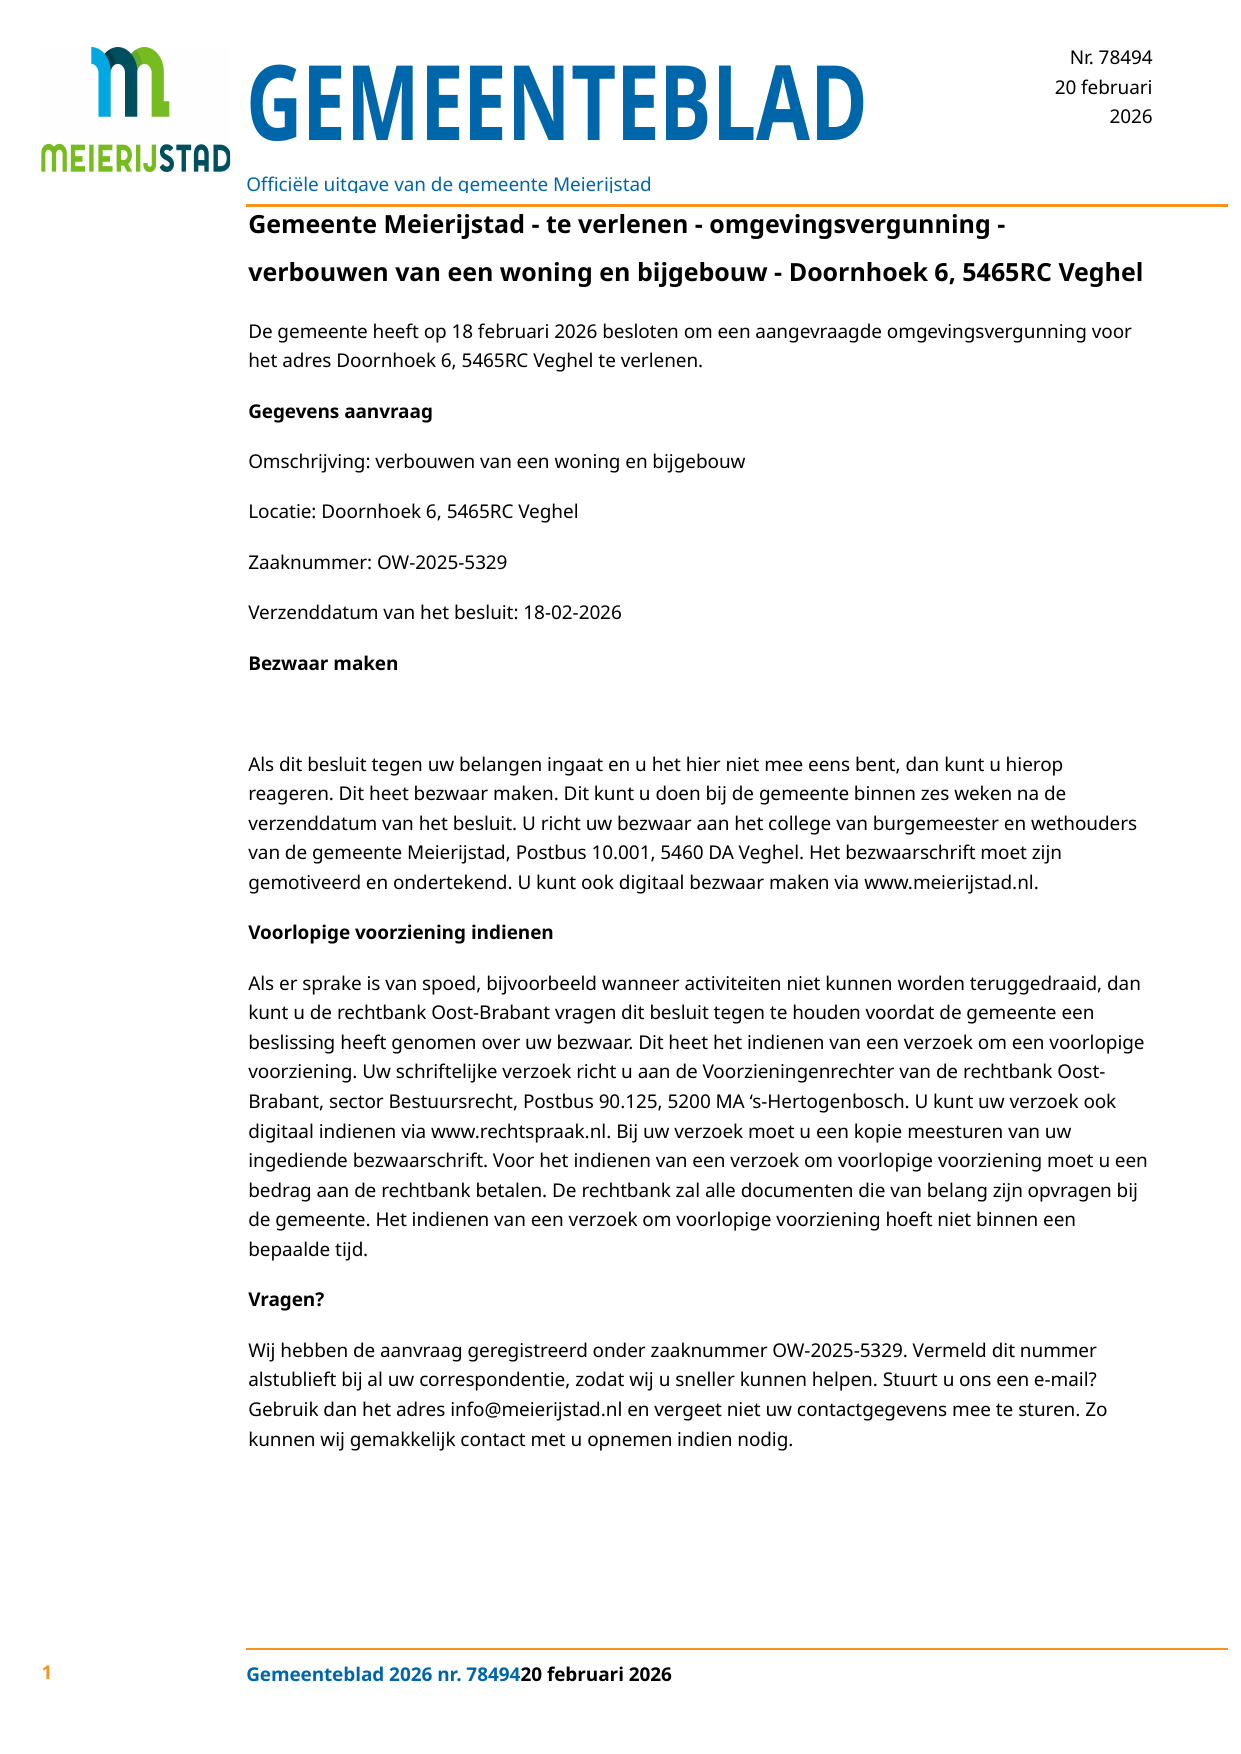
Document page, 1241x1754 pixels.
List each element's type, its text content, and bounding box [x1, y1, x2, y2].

text Bezwaar maken [248, 650, 1152, 676]
text De gemeente heeft op 18 februari 2026 besloten om een aangevraagde omgevingsvergunning voor het adres Doornhoek 6, 5465RC Veghel te verlenen. [248, 318, 1152, 373]
text Vragen? [248, 1287, 1152, 1312]
text Gemeente Meierijstad - te verlenen - omgevingsvergunning - verbouwen van een woning en bijgebouw - Doornhoek 6, 5465RC Veghel [248, 207, 1152, 288]
text Als dit besluit tegen uw belangen ingaat en u het hier niet mee eens bent, dan kunt u hierop reageren. Dit heet bezwaar maken. Dit kunt u doen bij de gemeente binnen zes weken na de verzenddatum van het besluit. U richt uw bezwaar aan het college van burgemeester en wethouders van de gemeente Meierijstad, Postbus 10.001, 5460 DA Veghel. Het bezwaarschrift moet zijn gemotiveerd en ondertekend. U kunt ook digitaal bezwaar maken via www.meierijstad.nl. [248, 751, 1152, 895]
text Omschrijving: verbouwen van een woning en bijgebouw [248, 448, 1152, 474]
text Wij hebben de aanvraag geregistreerd onder zaaknummer OW-2025-5329. Vermeld dit nummer alstublieft bij al uw correspondentie, zodat wij u sneller kunnen helpen. Stuurt u ons een e-mail? Gebruik dan het adres info@meierijstad.nl en vergeet niet uw contactgegevens mee te sturen. Zo kunnen wij gemakkelijk contact met u opnemen indien nodig. [248, 1337, 1152, 1452]
text Als er sprake is van spoed, bijvoorbeeld wanneer activiteiten niet kunnen worden teruggedraaid, dan kunt u de rechtbank Oost-Brabant vragen dit besluit tegen te houden voordat de gemeente een beslissing heeft genomen over uw bezwaar. Dit heet het indienen van een verzoek om een voorlopige voorziening. Uw schriftelijke verzoek richt u aan de Voorzieningenrechter van de rechtbank Oost-Brabant, sector Bestuursrecht, Postbus 90.125, 5200 MA ‘s-Hertogenbosch. U kunt uw verzoek ook digitaal indienen via www.rechtspraak.nl. Bij uw verzoek moet u een kopie meesturen van uw ingediende bezwaarschrift. Voor het indienen van een verzoek om voorlopige voorziening moet u een bedrag aan de rechtbank betalen. De rechtbank zal alle documenten die van belang zijn opvragen bij de gemeente. Het indienen van een verzoek om voorlopige voorziening hoeft niet binnen een bepaalde tijd. [248, 970, 1152, 1262]
text Verzenddatum van het besluit: 18-02-2026 [248, 599, 1152, 625]
text Locatie: Doornhoek 6, 5465RC Veghel [248, 499, 1152, 524]
text Voorlopige voorziening indienen [248, 919, 1152, 945]
text Zaaknummer: OW-2025-5329 [248, 549, 1152, 575]
picture [41, 47, 231, 172]
text Gegevens aanvraag [248, 398, 1152, 424]
